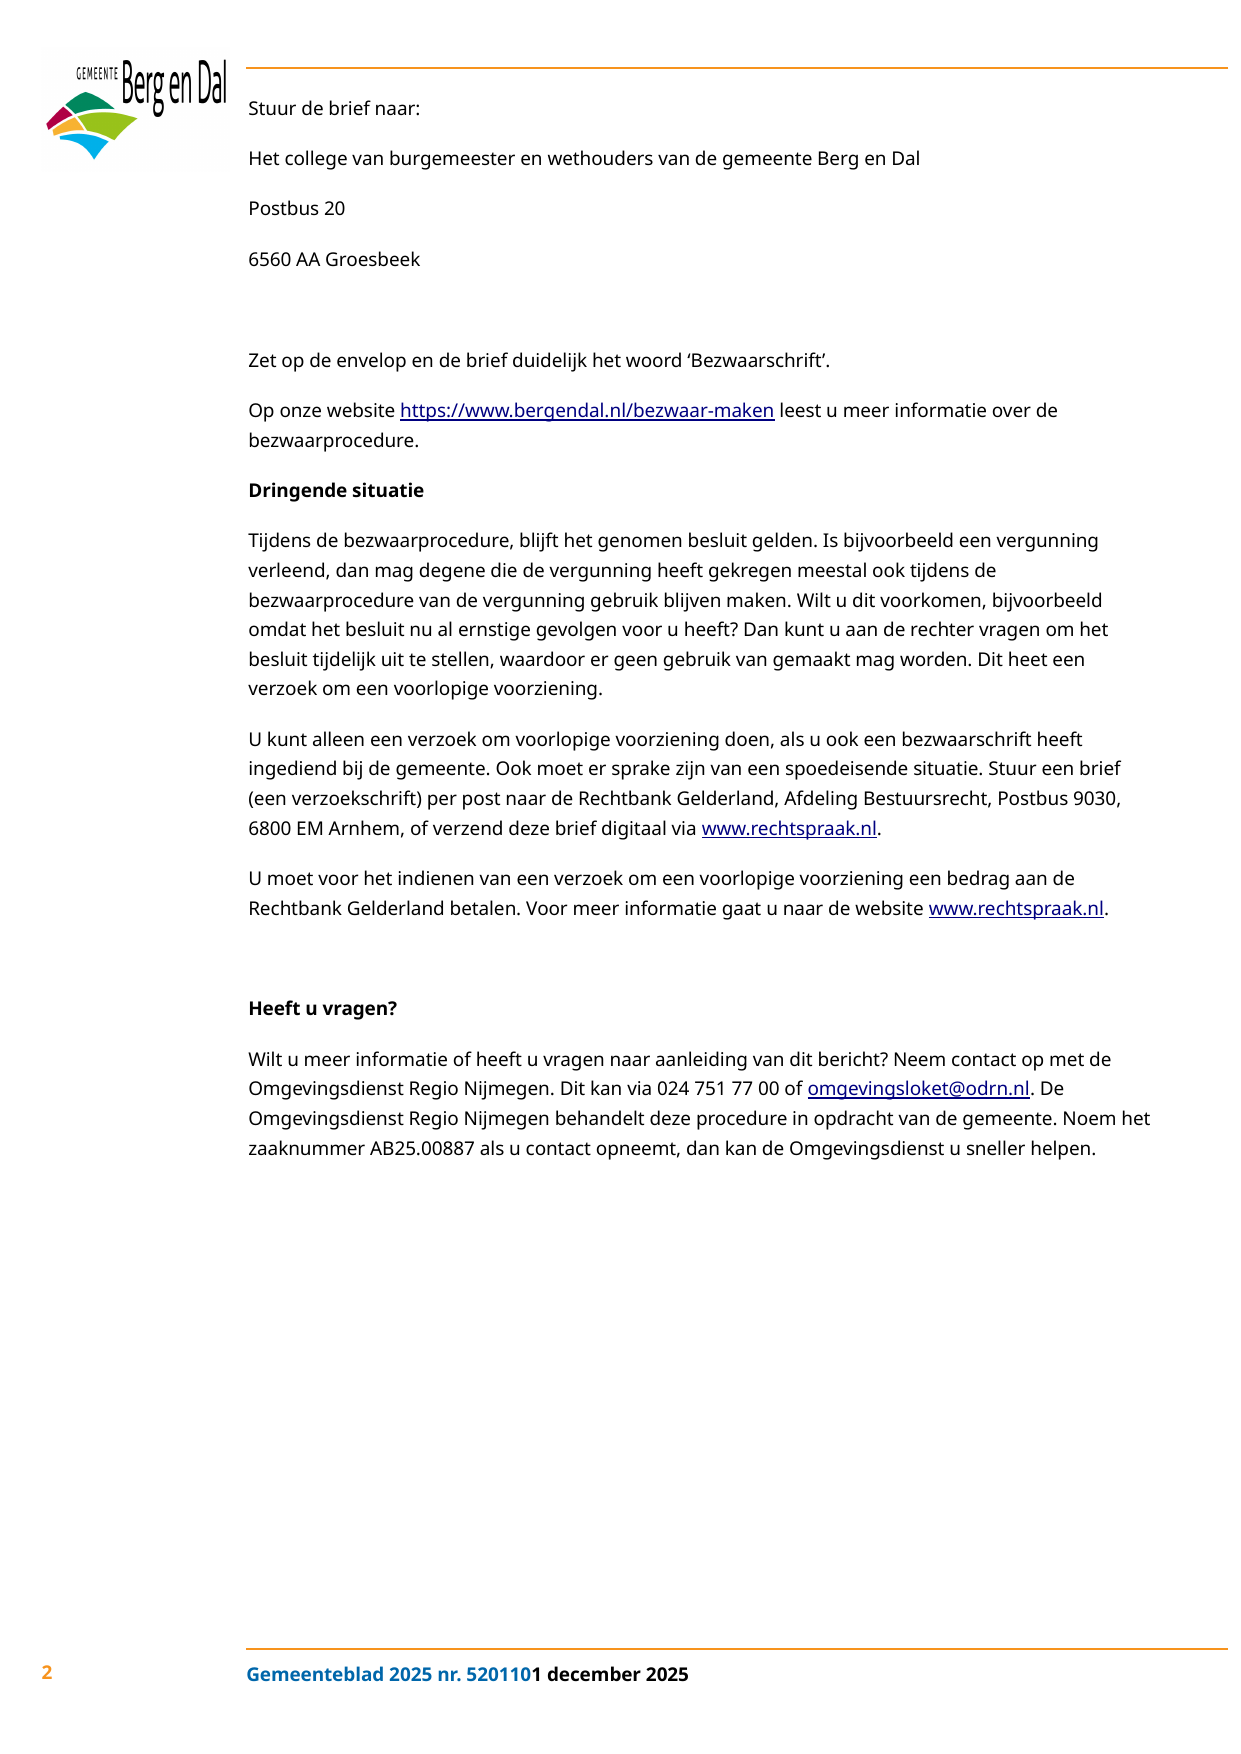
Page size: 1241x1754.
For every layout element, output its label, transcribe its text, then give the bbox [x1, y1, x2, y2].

text Tijdens de bezwaarprocedure, blijft het genomen besluit gelden. Is bijvoorbeeld een vergunning verleend, dan mag degene die de vergunning heeft gekregen meestal ook tijdens de bezwaarprocedure van de vergunning gebruik blijven maken. Wilt u dit voorkomen, bijvoorbeeld omdat het besluit nu al ernstige gevolgen voor u heeft? Dan kunt u aan de rechter vragen om het besluit tijdelijk uit te stellen, waardoor er geen gebruik van gemaakt mag worden. Dit heet een verzoek om een voorlopige voorziening. [248, 528, 1152, 701]
text Wilt u meer informatie of heeft u vragen naar aanleiding van dit bericht? Neem contact op met de Omgevingsdienst Regio Nijmegen. Dit kan via 024 751 77 00 of omgevingsloket@odrn.nl. De Omgevingsdienst Regio Nijmegen behandelt deze procedure in opdracht van de gemeente. Noem het zaaknummer AB25.00887 als u contact opneemt, dan kan de Omgevingsdienst u sneller helpen. [248, 1046, 1152, 1161]
text Het college van burgemeester en wethouders van de gemeente Berg en Dal [248, 145, 1152, 171]
text U kunt alleen een verzoek om voorlopige voorziening doen, als u ook een bezwaarschrift heeft ingediend bij de gemeente. Ook moet er sprake zijn van een spoedeisende situatie. Stuur een brief (een verzoekschrift) per post naar de Rechtbank Gelderland, Afdeling Bestuursrecht, Postbus 9030, 6800 EM Arnhem, of verzend deze brief digitaal via www.rechtspraak.nl. [248, 726, 1152, 841]
text Zet op de envelop en de brief duidelijk het woord ‘Bezwaarschrift’. [248, 347, 1152, 373]
text Postbus 20 [248, 196, 1152, 221]
text U moet voor het indienen van een verzoek om een voorlopige voorziening een bedrag aan de Rechtbank Gelderland betalen. Voor meer informatie gaat u naar de website www.rechtspraak.nl. [248, 865, 1152, 921]
picture [41, 47, 231, 172]
text Op onze website https://www.bergendal.nl/bezwaar-maken leest u meer informatie over de bezwaarprocedure. [248, 397, 1152, 453]
text 6560 AA Groesbeek [248, 246, 1152, 272]
text Stuur de brief naar: [248, 95, 1152, 121]
text Dringende situatie [248, 477, 1152, 503]
text Heeft u vragen? [248, 996, 1152, 1021]
